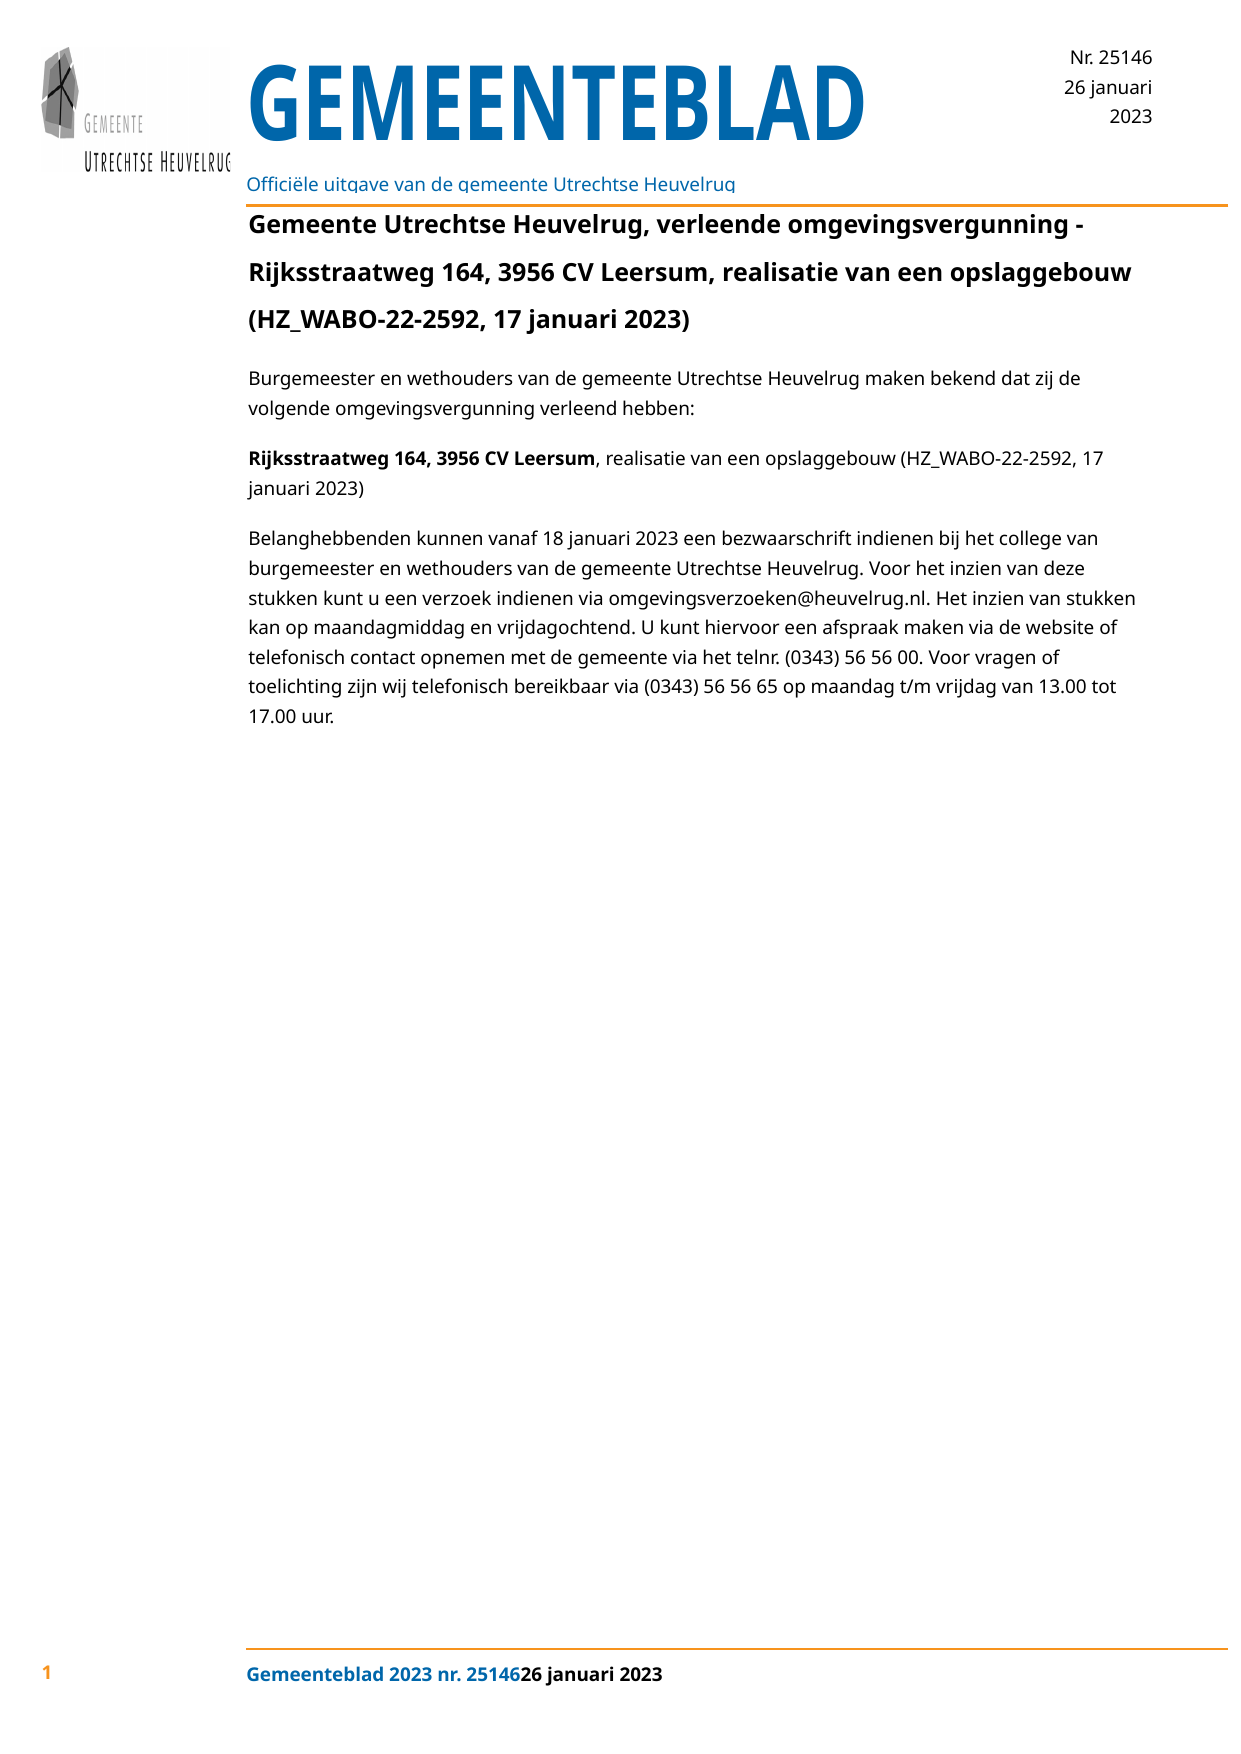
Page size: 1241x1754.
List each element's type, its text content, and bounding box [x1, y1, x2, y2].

text Burgemeester en wethouders van de gemeente Utrechtse Heuvelrug maken bekend dat zij de volgende omgevingsvergunning verleend hebben: [248, 366, 1152, 421]
picture [41, 47, 231, 172]
text Gemeente Utrechtse Heuvelrug, verleende omgevingsvergunning - Rijksstraatweg 164, 3956 CV Leersum, realisatie van een opslaggebouw (HZ_WABO-22-2592, 17 januari 2023) [248, 207, 1152, 336]
text Rijksstraatweg 164, 3956 CV Leersum, realisatie van een opslaggebouw (HZ_WABO-22-2592, 17 januari 2023) [248, 446, 1152, 501]
text Belanghebbenden kunnen vanaf 18 januari 2023 een bezwaarschrift indienen bij het college van burgemeester en wethouders van de gemeente Utrechtse Heuvelrug. Voor het inzien van deze stukken kunt u een verzoek indienen via omgevingsverzoeken@heuvelrug.nl. Het inzien van stukken kan op maandagmiddag en vrijdagochtend. U kunt hiervoor een afspraak maken via de website of telefonisch contact opnemen met de gemeente via het telnr. (0343) 56 56 00. Voor vragen of toelichting zijn wij telefonisch bereikbaar via (0343) 56 56 65 op maandag t/m vrijdag van 13.00 tot 17.00 uur. [248, 526, 1152, 729]
